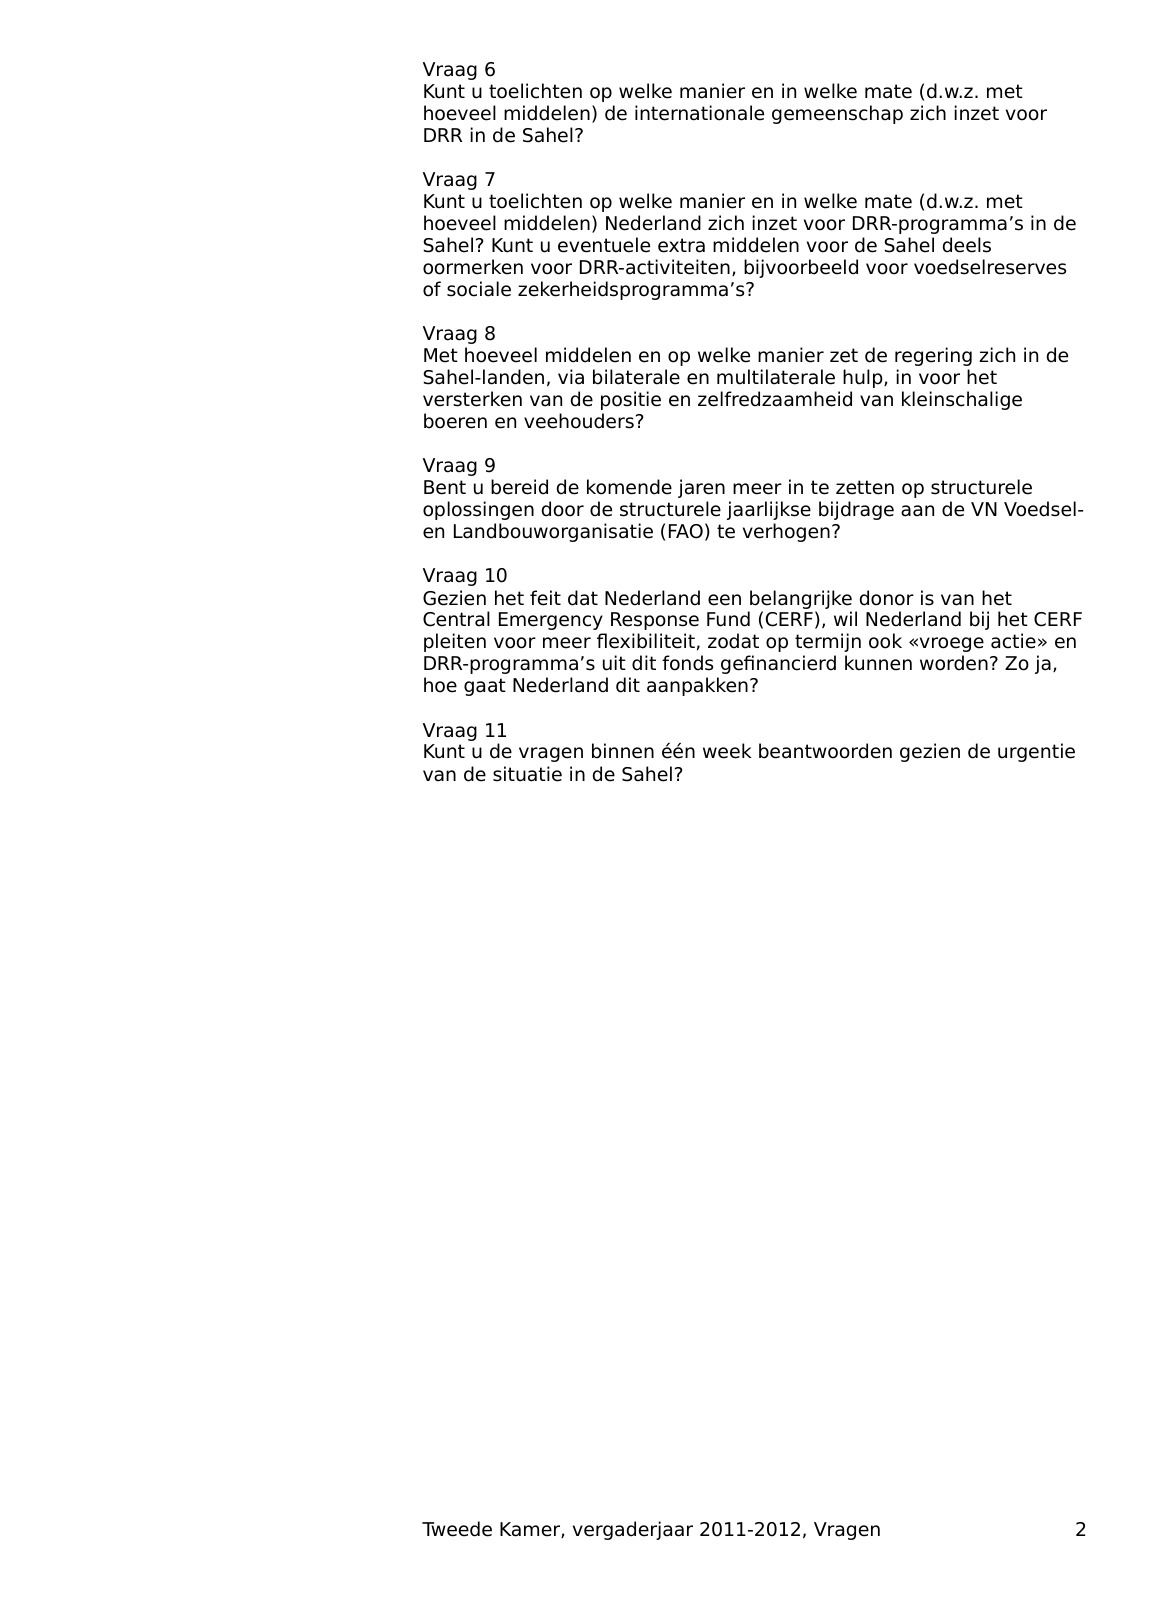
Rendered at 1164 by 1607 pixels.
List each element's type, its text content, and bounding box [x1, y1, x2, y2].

text Vraag 8 [422, 323, 1087, 345]
text Kunt u toelichten op welke manier en in welke mate (d.w.z. met hoeveel middelen) Nederland zich inzet voor DRR-programma’s in de Sahel? Kunt u eventuele extra middelen voor de Sahel deels oormerken voor DRR-activiteiten, bijvoorbeeld voor voedselreserves of sociale zekerheidsprogramma’s? [422, 191, 1087, 301]
text Kunt u de vragen binnen één week beantwoorden gezien de urgentie van de situatie in de Sahel? [422, 741, 1087, 785]
text Kunt u toelichten op welke manier en in welke mate (d.w.z. met hoeveel middelen) de internationale gemeenschap zich inzet voor DRR in de Sahel? [422, 81, 1087, 147]
text Vraag 11 [422, 719, 1087, 741]
text Met hoeveel middelen en op welke manier zet de regering zich in de Sahel-landen, via bilaterale en multilaterale hulp, in voor het versterken van de positie en zelfredzaamheid van kleinschalige boeren en veehouders? [422, 345, 1087, 433]
text Vraag 6 [422, 59, 1087, 81]
text Gezien het feit dat Nederland een belangrijke donor is van het Central Emergency Response Fund (CERF), wil Nederland bij het CERF pleiten voor meer flexibiliteit, zodat op termijn ook «vroege actie» en DRR-programma’s uit dit fonds gefinancierd kunnen worden? Zo ja, hoe gaat Nederland dit aanpakken? [422, 587, 1087, 697]
text Vraag 9 [422, 455, 1087, 477]
text Vraag 7 [422, 169, 1087, 191]
text Vraag 10 [422, 565, 1087, 587]
text Bent u bereid de komende jaren meer in te zetten op structurele oplossingen door de structurele jaarlijkse bijdrage aan de VN Voedsel- en Landbouworganisatie (FAO) te verhogen? [422, 477, 1087, 543]
